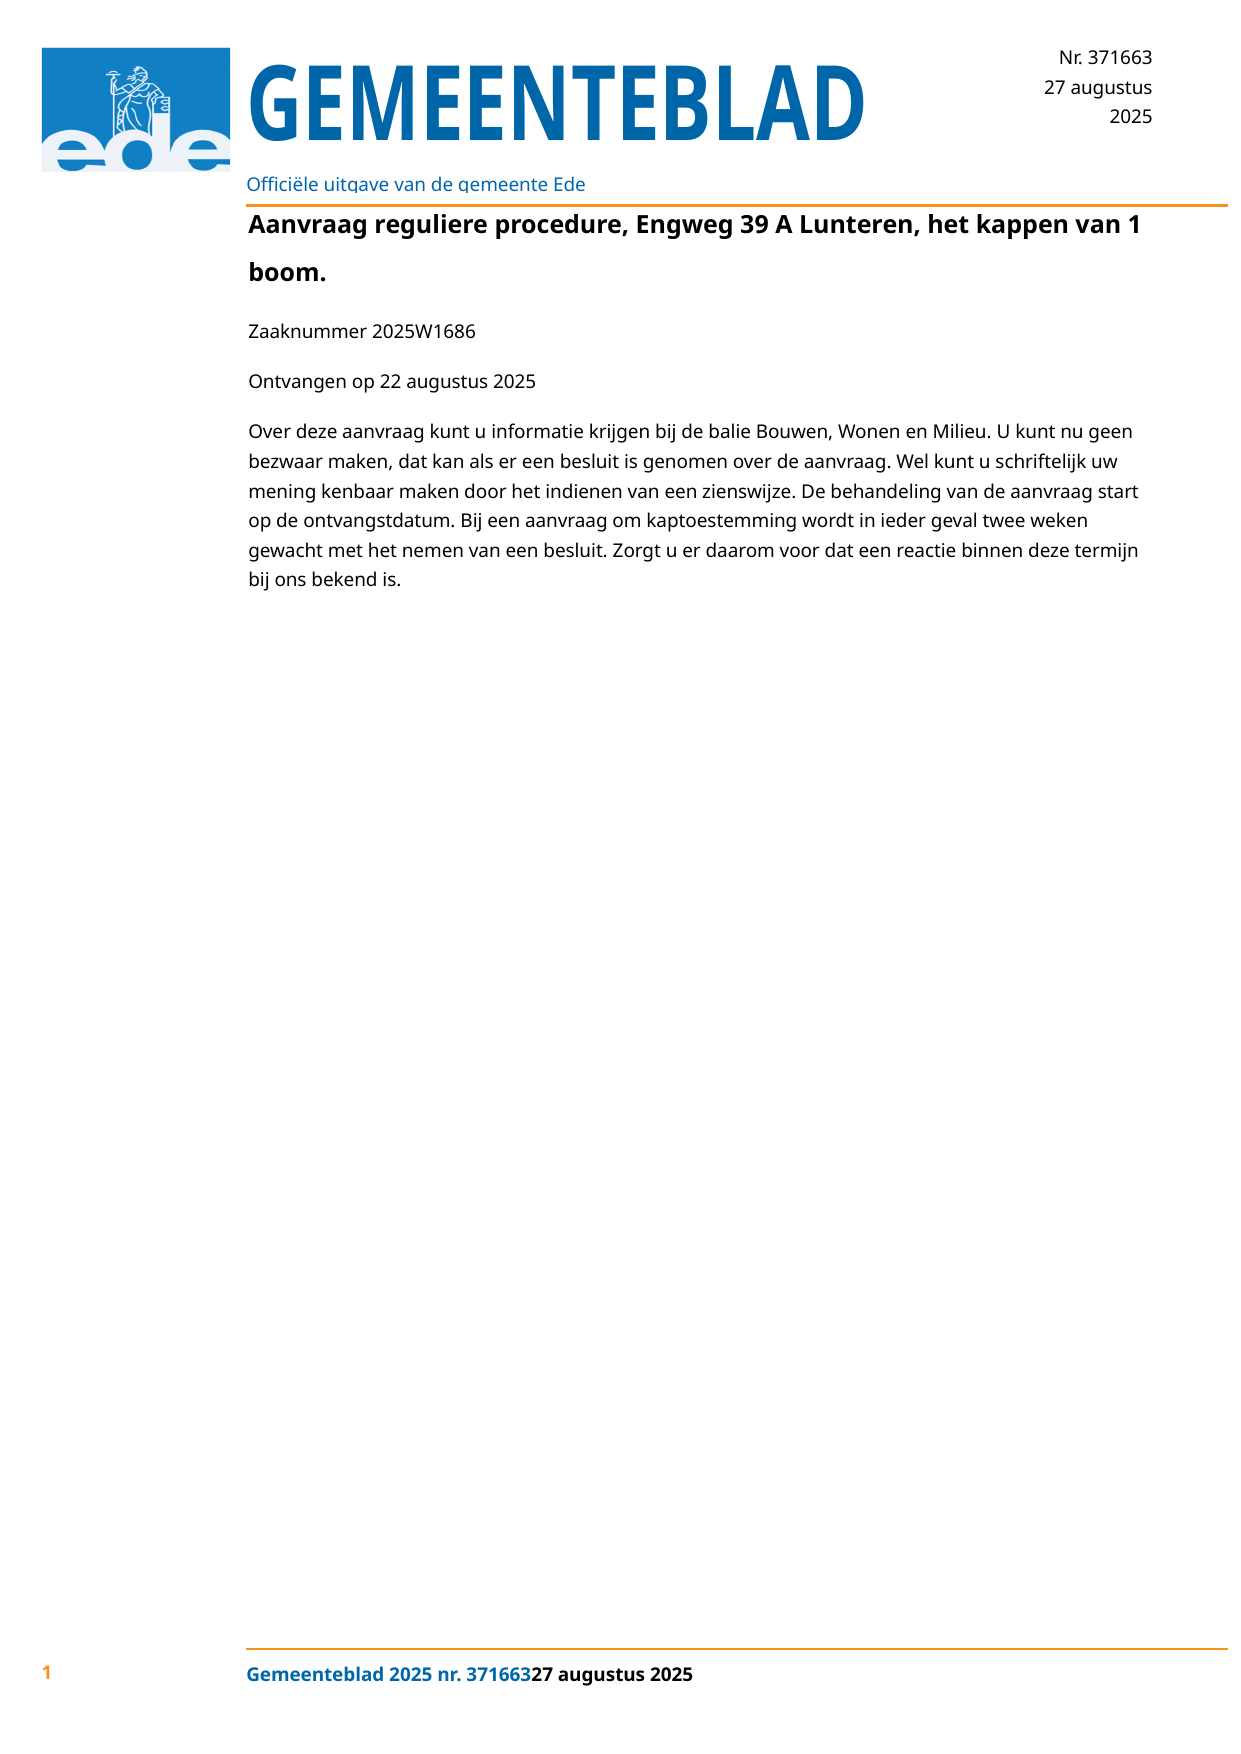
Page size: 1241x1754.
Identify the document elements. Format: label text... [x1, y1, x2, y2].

text Aanvraag reguliere procedure, Engweg 39 A Lunteren, het kappen van 1 boom. [248, 207, 1152, 288]
picture [41, 47, 231, 172]
text Over deze aanvraag kunt u informatie krijgen bij de balie Bouwen, Wonen en Milieu. U kunt nu geen bezwaar maken, dat kan als er een besluit is genomen over de aanvraag. Wel kunt u schriftelijk uw mening kenbaar maken door het indienen van een zienswijze. De behandeling van de aanvraag start op de ontvangstdatum. Bij een aanvraag om kaptoestemming wordt in ieder geval twee weken gewacht met het nemen van een besluit. Zorgt u er daarom voor dat een reactie binnen deze termijn bij ons bekend is. [248, 419, 1152, 592]
text Zaaknummer 2025W1686 [248, 318, 1152, 344]
text Ontvangen op 22 augustus 2025 [248, 368, 1152, 394]
